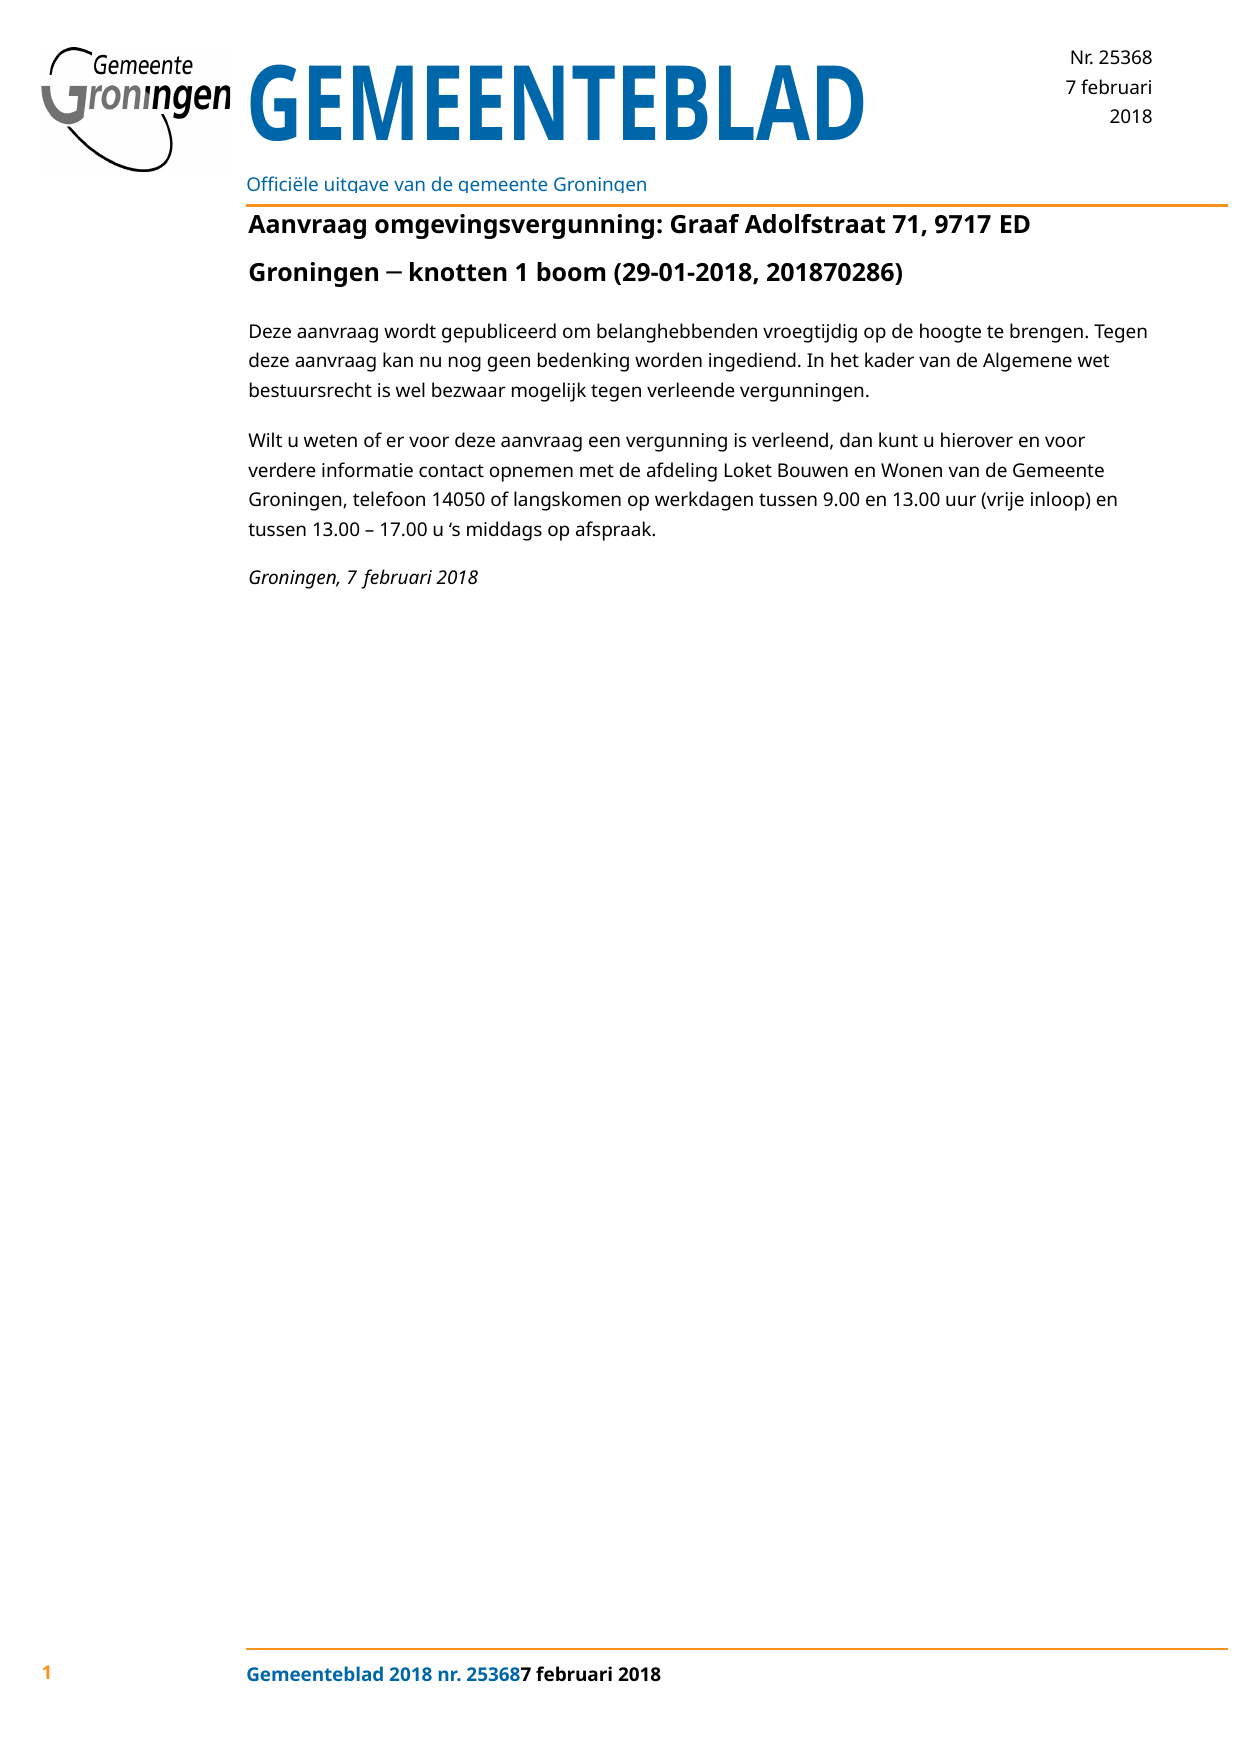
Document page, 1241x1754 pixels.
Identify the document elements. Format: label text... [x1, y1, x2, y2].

text Groningen, 7 februari 2018 [248, 564, 1152, 590]
picture [41, 47, 231, 172]
text Deze aanvraag wordt gepubliceerd om belanghebbenden vroegtijdig op de hoogte te brengen. Tegen deze aanvraag kan nu nog geen bedenking worden ingediend. In het kader van de Algemene wet bestuursrecht is wel bezwaar mogelijk tegen verleende vergunningen. [248, 318, 1152, 403]
text Aanvraag omgevingsvergunning: Graaf Adolfstraat 71, 9717 ED Groningen ─ knotten 1 boom (29-01-2018, 201870286) [248, 207, 1152, 288]
text Wilt u weten of er voor deze aanvraag een vergunning is verleend, dan kunt u hierover en voor verdere informatie contact opnemen met de afdeling Loket Bouwen en Wonen van de Gemeente Groningen, telefoon 14050 of langskomen op werkdagen tussen 9.00 en 13.00 uur (vrije inloop) en tussen 13.00 – 17.00 u ‘s middags op afspraak. [248, 427, 1152, 542]
